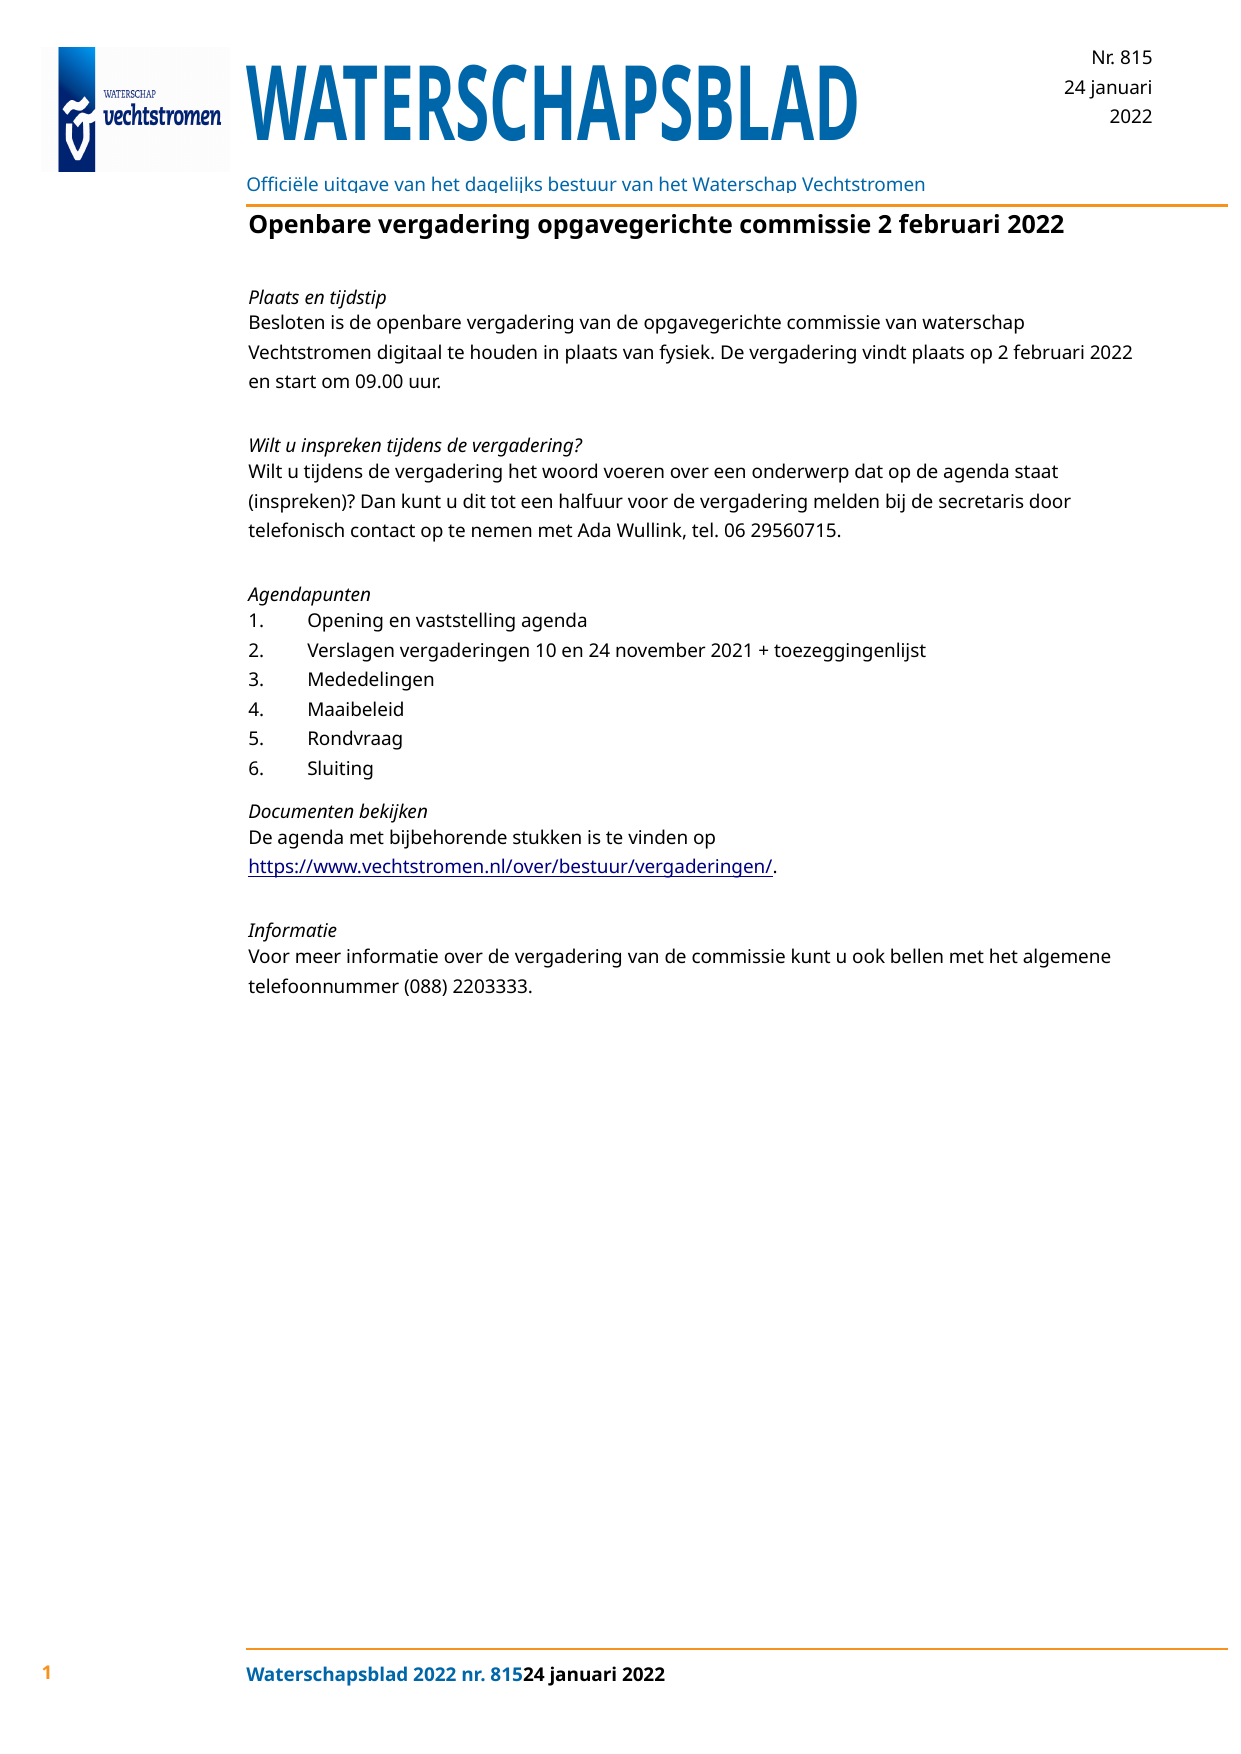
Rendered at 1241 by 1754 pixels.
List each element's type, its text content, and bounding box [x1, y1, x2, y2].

text Documenten bekijken [248, 798, 1152, 824]
list Sluiting [248, 755, 1152, 781]
text Wilt u tijdens de vergadering het woord voeren over een onderwerp dat op de agenda staat (inspreken)? Dan kunt u dit tot een halfuur voor de vergadering melden bij de secretaris door telefonisch contact op te nemen met Ada Wullink, tel. 06 29560715. [248, 458, 1152, 543]
list Verslagen vergaderingen 10 en 24 november 2021 + toezeggingenlijst [248, 637, 1152, 663]
text Plaats en tijdstip [248, 284, 1152, 309]
text De agenda met bijbehorende stukken is te vinden op https://www.vechtstromen.nl/over/bestuur/vergaderingen/. [248, 824, 1152, 879]
text Informatie [248, 918, 1152, 943]
text Besloten is de openbare vergadering van de opgavegerichte commissie van waterschap Vechtstromen digitaal te houden in plaats van fysiek. De vergadering vindt plaats op 2 februari 2022 en start om 09.00 uur. [248, 309, 1152, 394]
text Agendapunten [248, 582, 1152, 607]
list Rondvraag [248, 726, 1152, 751]
text Wilt u inspreken tijdens de vergadering? [248, 433, 1152, 458]
list Opening en vaststelling agenda [248, 607, 1152, 633]
text Openbare vergadering opgavegerichte commissie 2 februari 2022 [248, 207, 1152, 241]
list Maaibeleid [248, 696, 1152, 722]
picture [41, 47, 231, 172]
text Voor meer informatie over de vergadering van de commissie kunt u ook bellen met het algemene telefoonnummer (088) 2203333. [248, 943, 1152, 999]
list Mededelingen [248, 666, 1152, 692]
